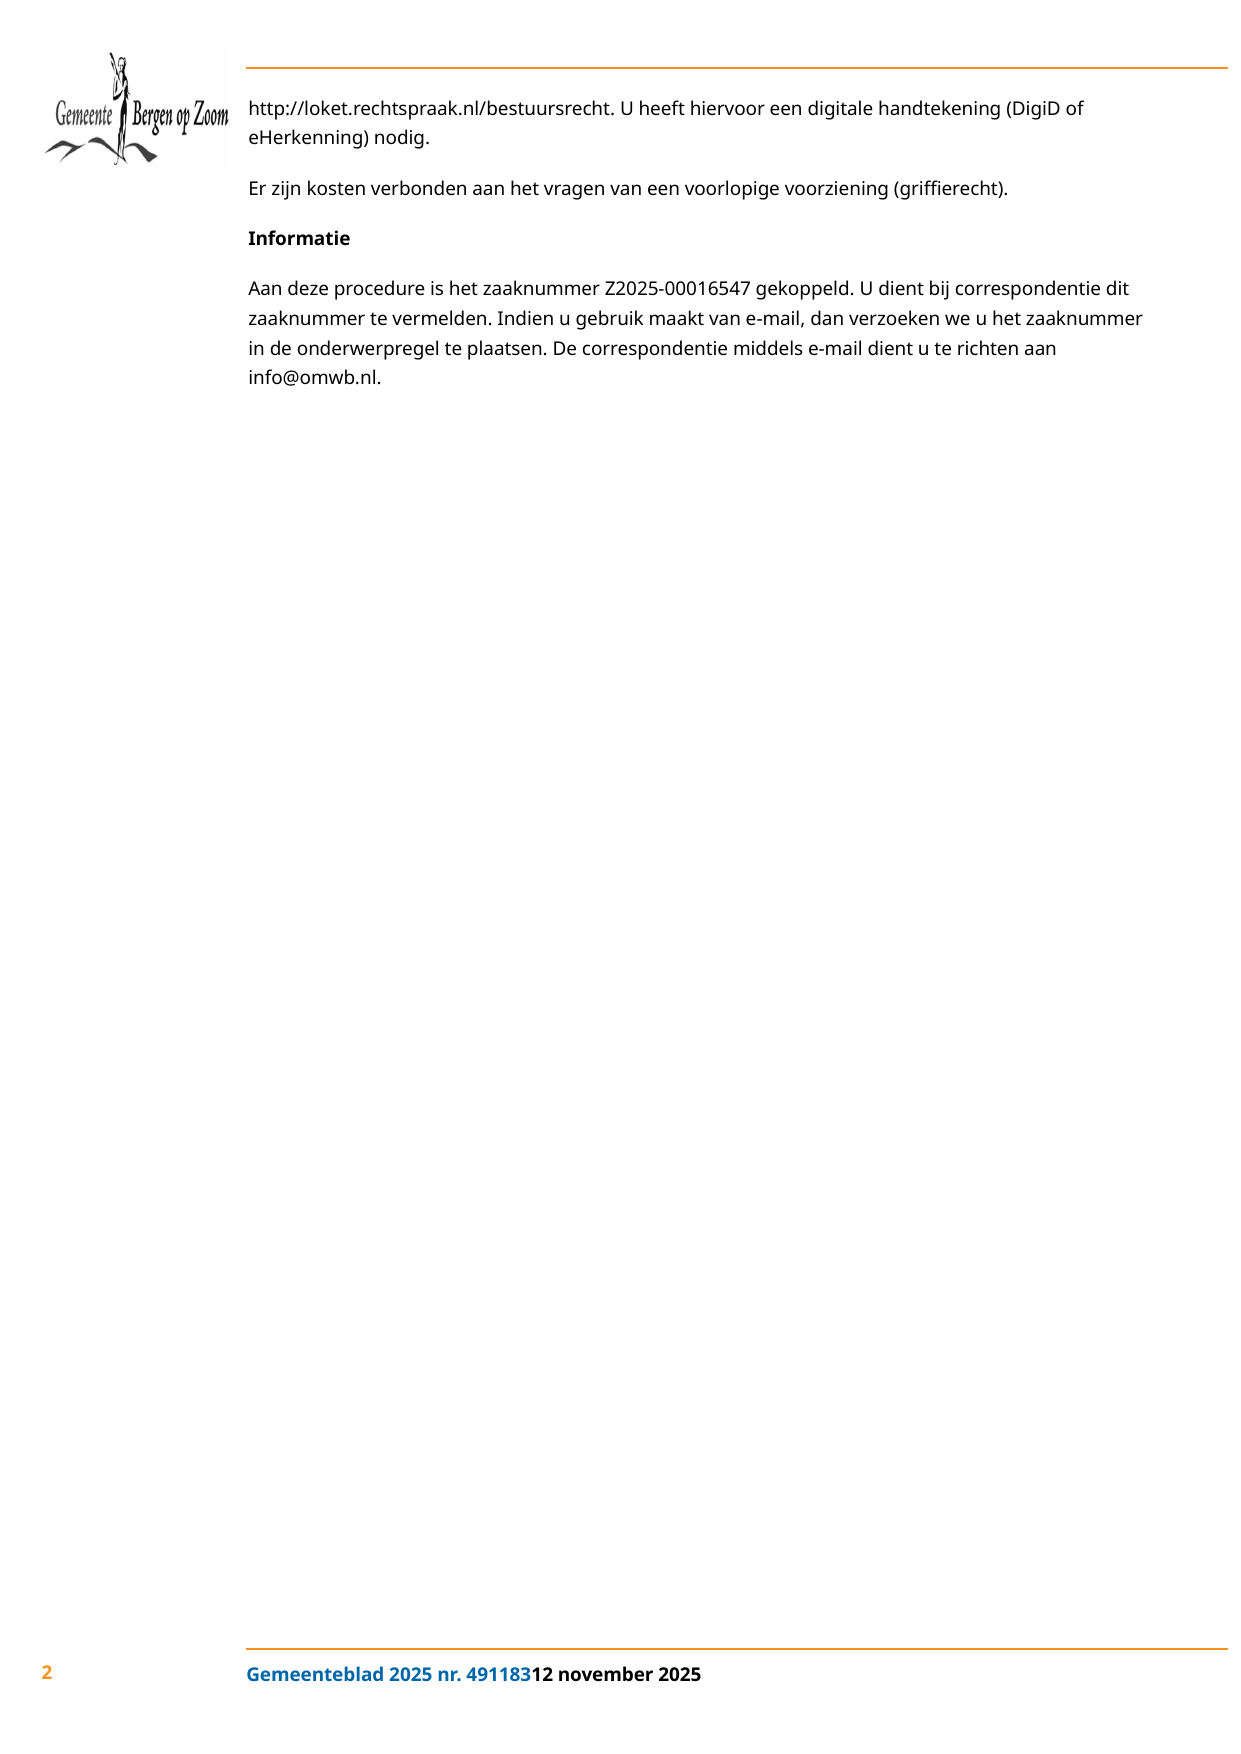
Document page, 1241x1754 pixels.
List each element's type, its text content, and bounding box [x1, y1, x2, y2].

text Aan deze procedure is het zaaknummer Z2025-00016547 gekoppeld. U dient bij correspondentie dit zaaknummer te vermelden. Indien u gebruik maakt van e-mail, dan verzoeken we u het zaaknummer in de onderwerpregel te plaatsen. De correspondentie middels e-mail dient u te richten aan info@omwb.nl. [248, 276, 1152, 390]
picture [41, 47, 231, 172]
text Informatie [248, 225, 1152, 251]
text Er zijn kosten verbonden aan het vragen van een voorlopige voorziening (griffierecht). [248, 175, 1152, 201]
text http://loket.rechtspraak.nl/bestuursrecht. U heeft hiervoor een digitale handtekening (DigiD of eHerkenning) nodig. [248, 95, 1152, 150]
